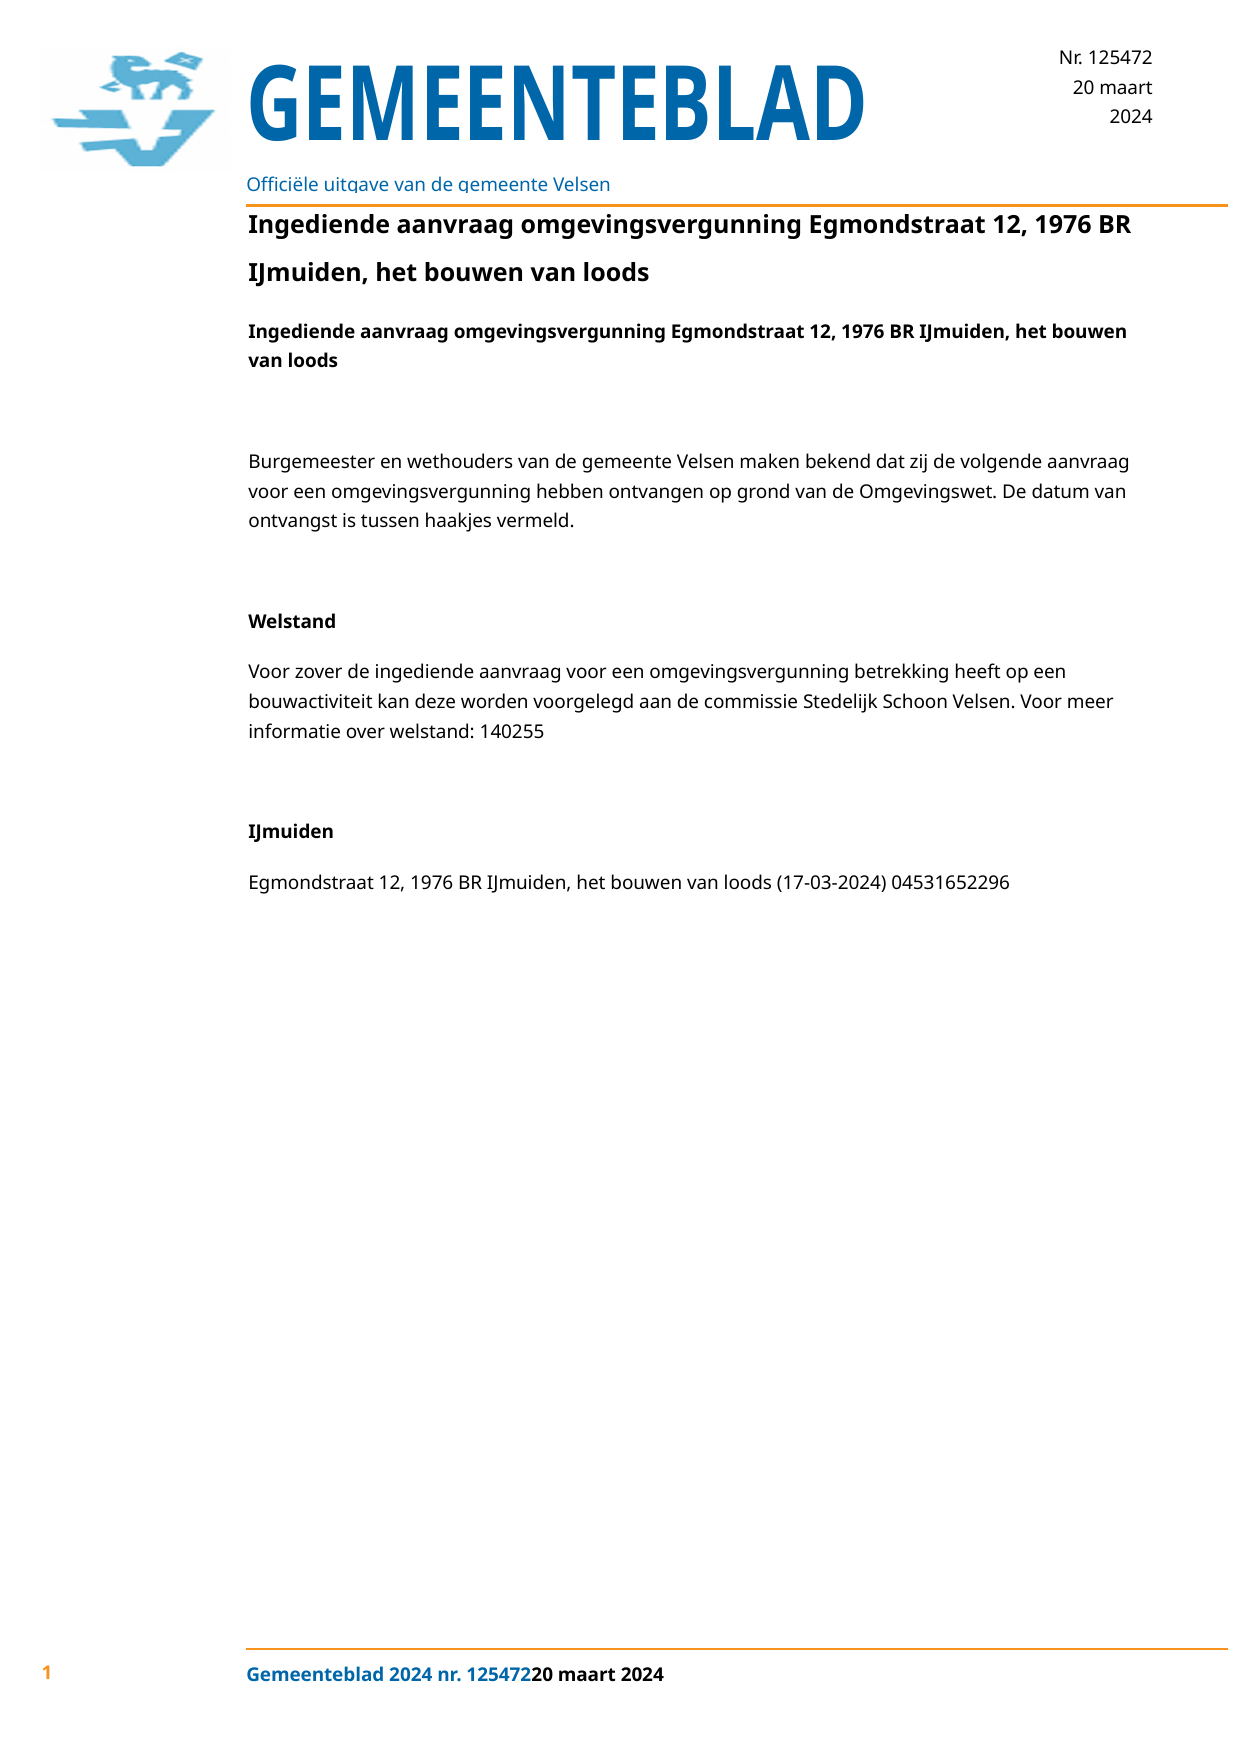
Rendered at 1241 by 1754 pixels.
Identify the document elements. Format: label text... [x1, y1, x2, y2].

text Voor zover de ingediende aanvraag voor een omgevingsvergunning betrekking heeft op een bouwactiviteit kan deze worden voorgelegd aan de commissie Stedelijk Schoon Velsen. Voor meer informatie over welstand: 140255 [248, 659, 1152, 744]
text Ingediende aanvraag omgevingsvergunning Egmondstraat 12, 1976 BR IJmuiden, het bouwen van loods [248, 318, 1152, 373]
text Ingediende aanvraag omgevingsvergunning Egmondstraat 12, 1976 BR IJmuiden, het bouwen van loods [248, 207, 1152, 288]
text Burgemeester en wethouders van de gemeente Velsen maken bekend dat zij de volgende aanvraag voor een omgevingsvergunning hebben ontvangen op grond van de Omgevingswet. De datum van ontvangst is tussen haakjes vermeld. [248, 448, 1152, 533]
text IJmuiden [248, 819, 1152, 844]
text Welstand [248, 608, 1152, 634]
text Egmondstraat 12, 1976 BR IJmuiden, het bouwen van loods (17-03-2024) 04531652296 [248, 869, 1152, 895]
picture [41, 47, 231, 172]
